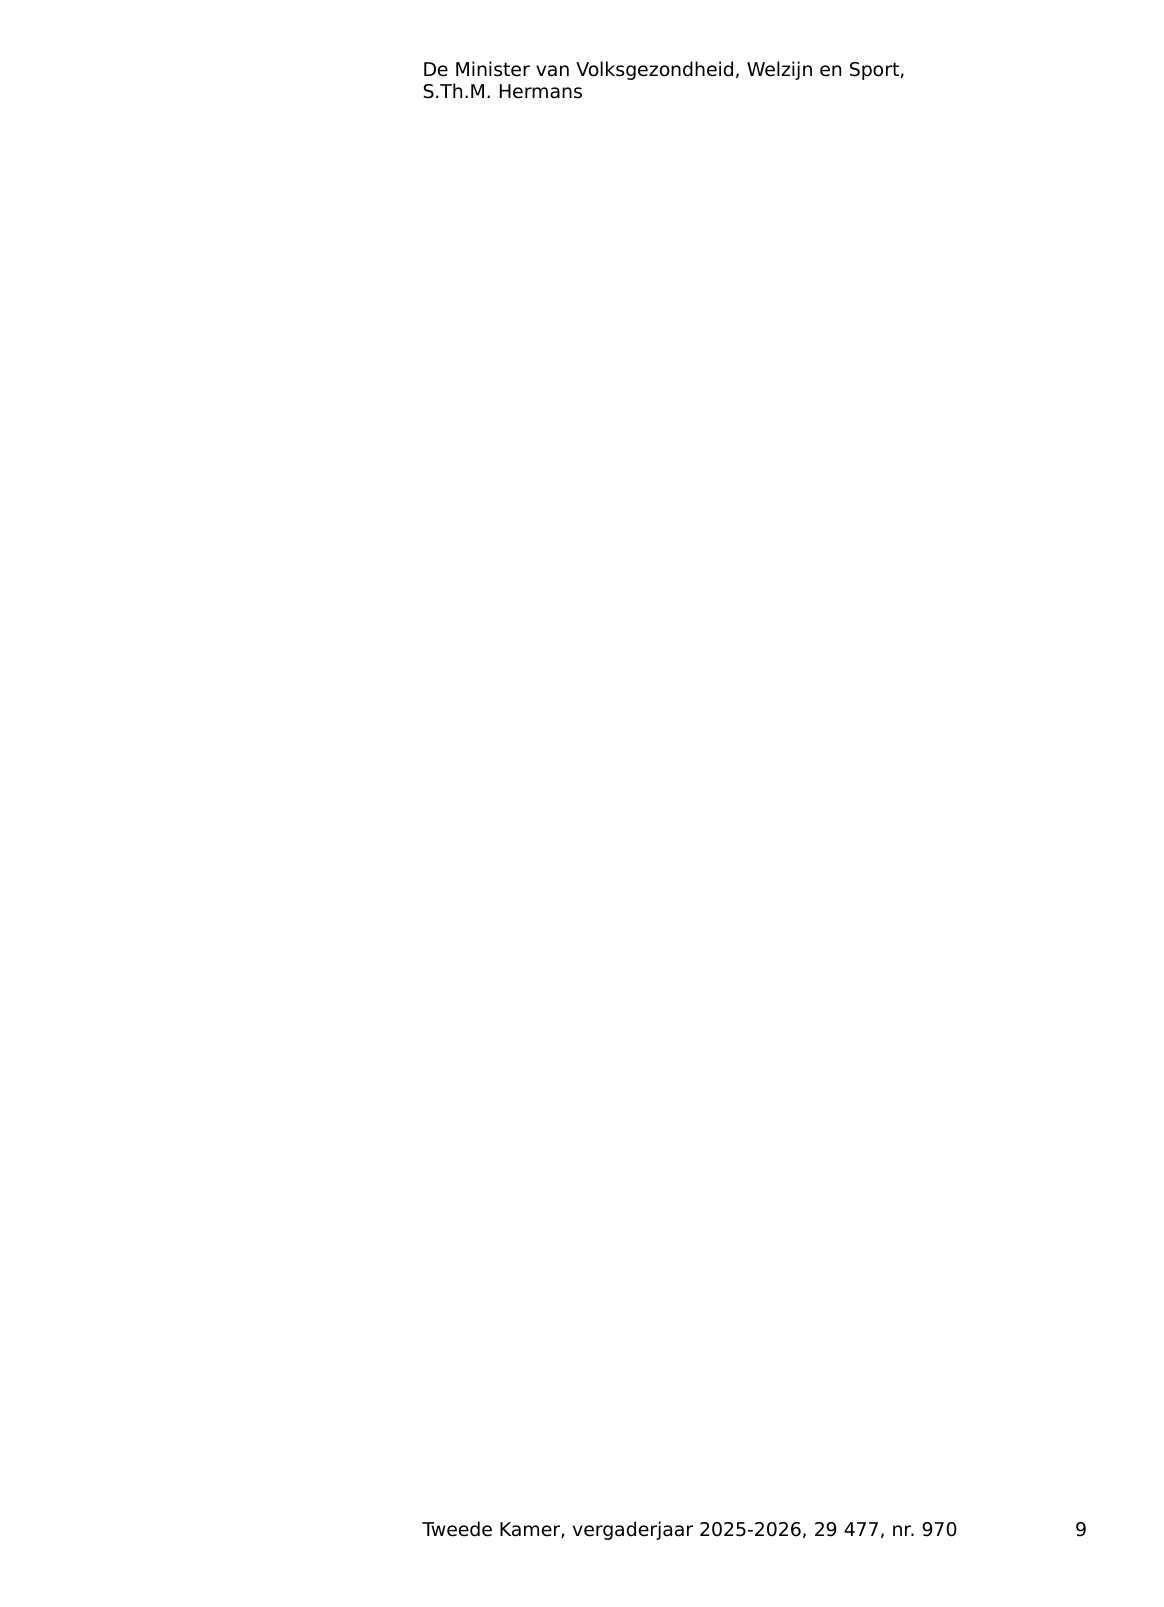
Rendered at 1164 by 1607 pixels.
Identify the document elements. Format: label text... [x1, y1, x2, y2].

text De Minister van Volksgezondheid, Welzijn en Sport, S.Th.M. Hermans [422, 59, 1087, 103]
